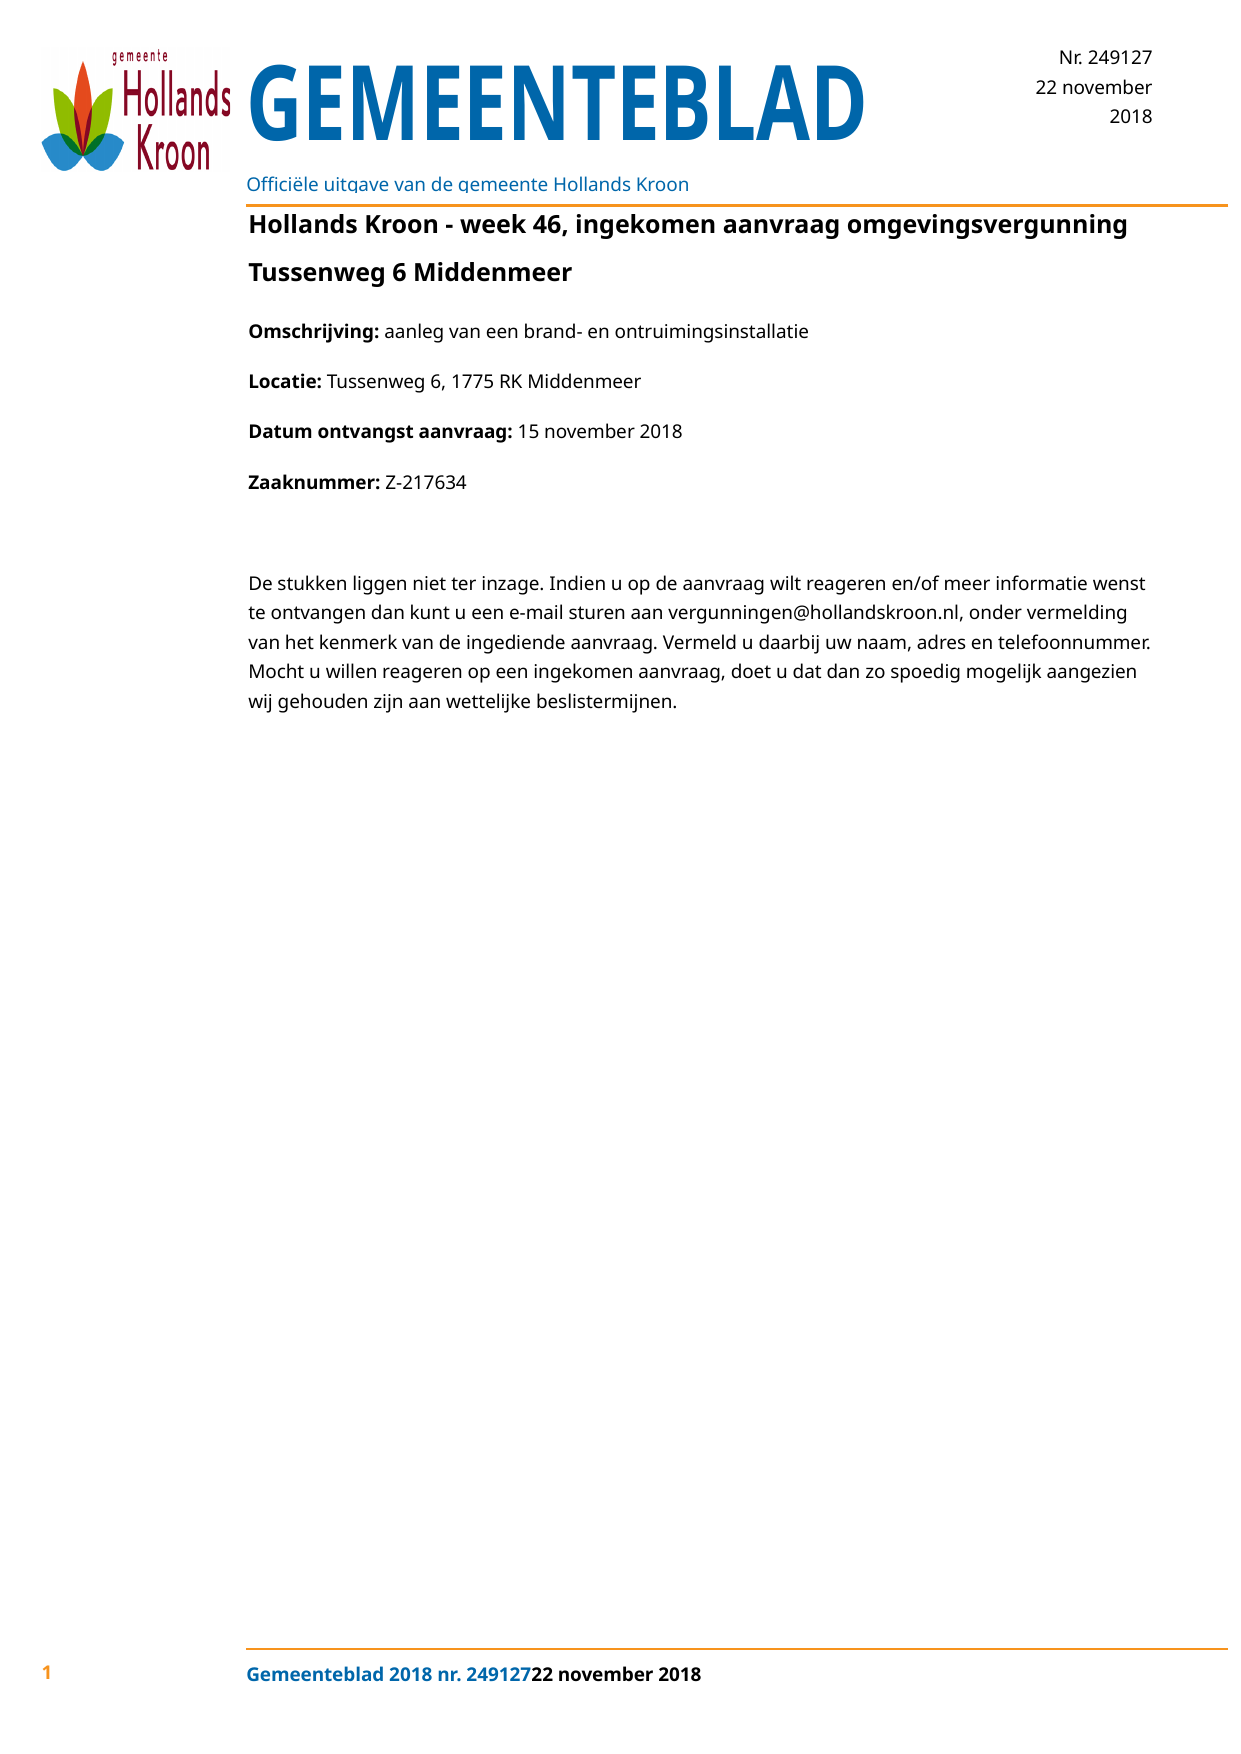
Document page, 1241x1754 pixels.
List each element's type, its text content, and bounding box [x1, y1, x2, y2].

text Locatie: Tussenweg 6, 1775 RK Middenmeer [248, 368, 1152, 394]
text Datum ontvangst aanvraag: 15 november 2018 [248, 419, 1152, 444]
text Hollands Kroon - week 46, ingekomen aanvraag omgevingsvergunning Tussenweg 6 Middenmeer [248, 207, 1152, 288]
text Omschrijving: aanleg van een brand- en ontruimingsinstallatie [248, 318, 1152, 344]
text Zaaknummer: Z-217634 [248, 469, 1152, 495]
text De stukken liggen niet ter inzage. Indien u op de aanvraag wilt reageren en/of meer informatie wenst te ontvangen dan kunt u een e-mail sturen aan vergunningen@hollandskroon.nl, onder vermelding van het kenmerk van de ingediende aanvraag. Vermeld u daarbij uw naam, adres en telefoonnummer. Mocht u willen reageren op een ingekomen aanvraag, doet u dat dan zo spoedig mogelijk aangezien wij gehouden zijn aan wettelijke beslistermijnen. [248, 570, 1152, 714]
picture [41, 47, 231, 172]
